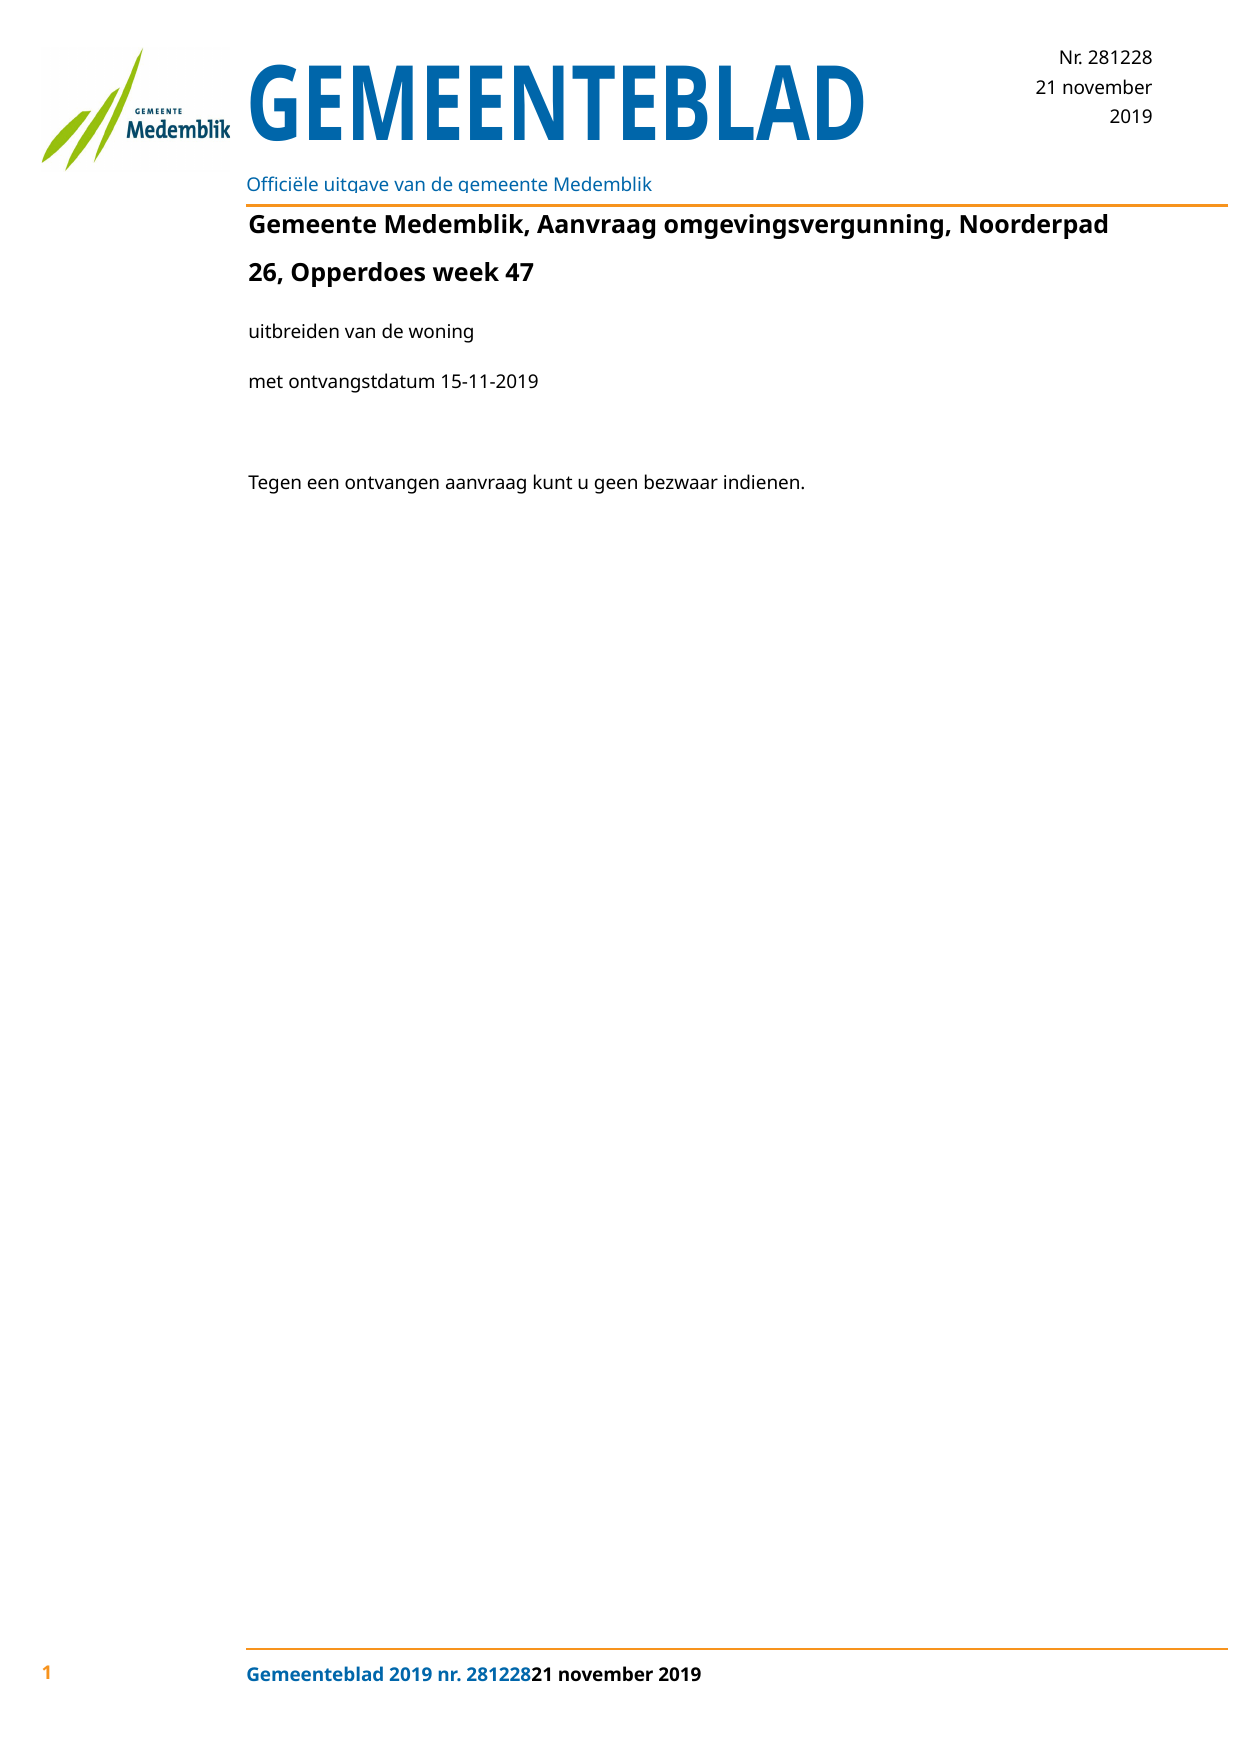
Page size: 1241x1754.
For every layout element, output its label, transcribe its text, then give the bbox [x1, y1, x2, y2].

text met ontvangstdatum 15-11-2019 [248, 368, 1152, 394]
picture [41, 47, 231, 172]
text uitbreiden van de woning [248, 318, 1152, 344]
text Tegen een ontvangen aanvraag kunt u geen bezwaar indienen. [248, 469, 1152, 495]
text Gemeente Medemblik, Aanvraag omgevingsvergunning, Noorderpad 26, Opperdoes week 47 [248, 207, 1152, 288]
